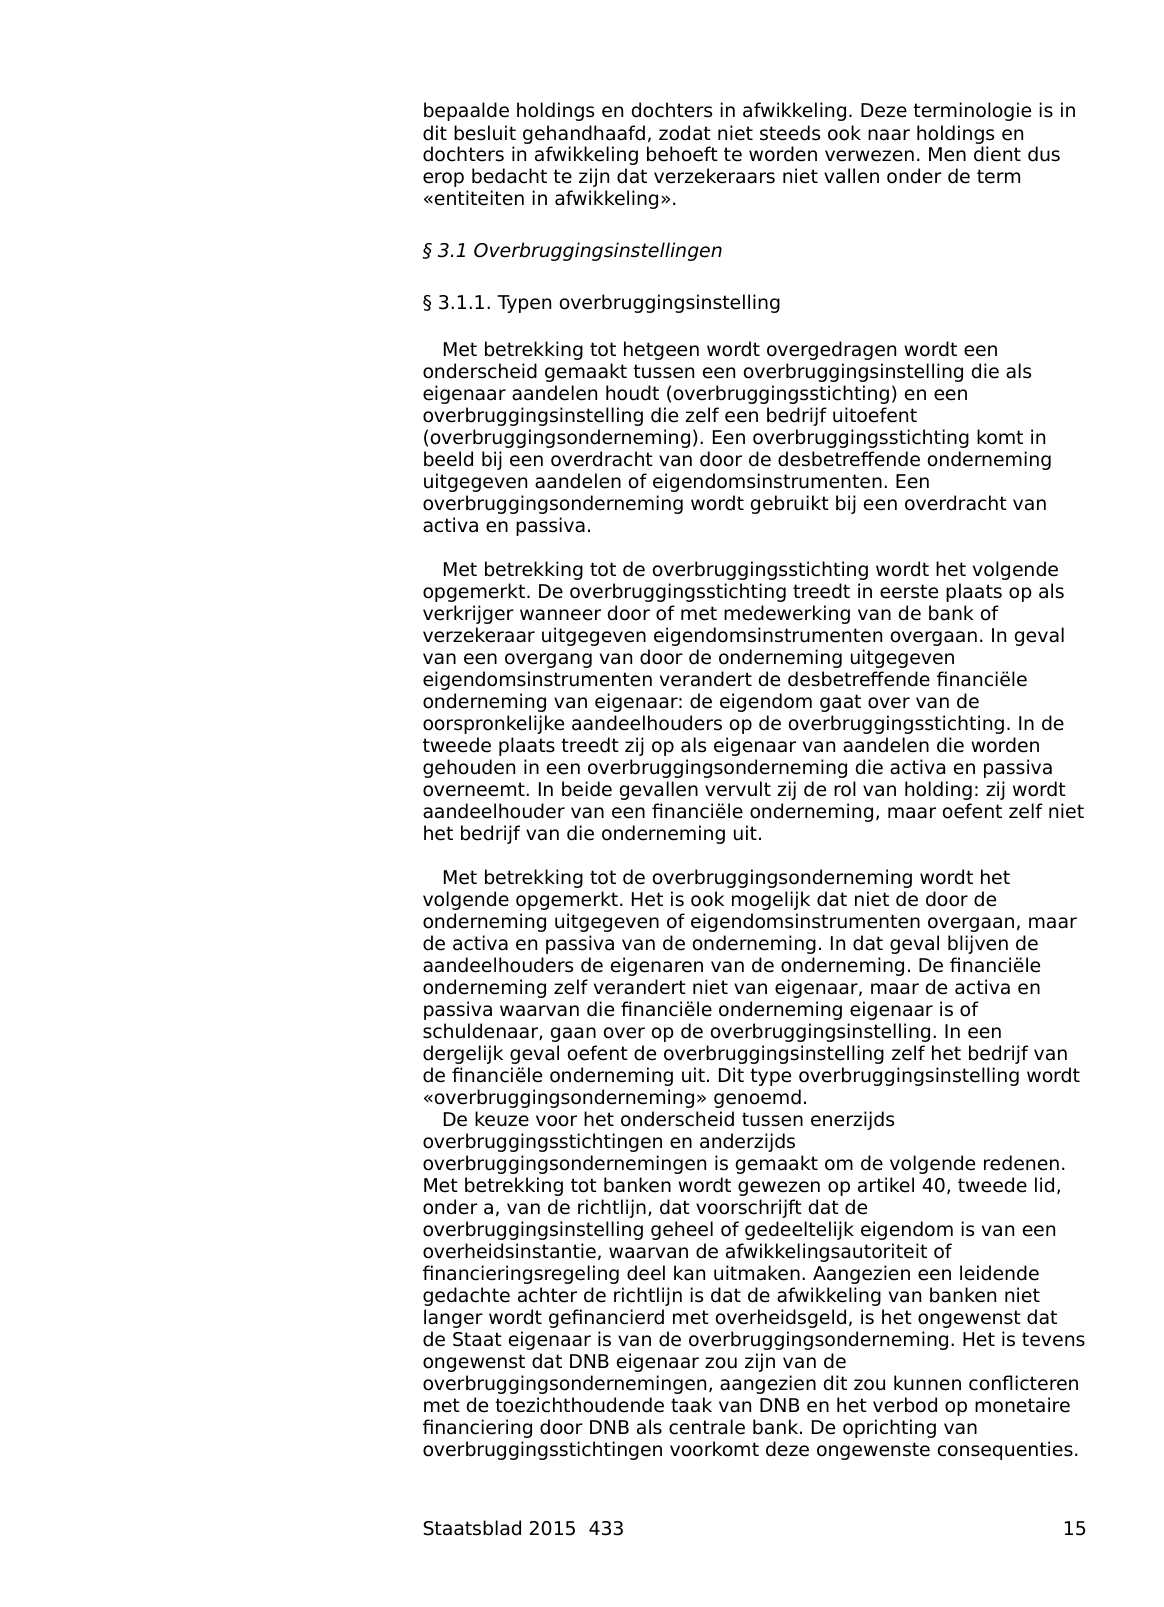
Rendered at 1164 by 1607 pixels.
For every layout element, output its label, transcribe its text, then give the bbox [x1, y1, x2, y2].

subtitle § 3.1 Overbruggingsinstellingen [422, 240, 1087, 262]
text Met betrekking tot de overbruggingsstichting wordt het volgende opgemerkt. De overbruggingsstichting treedt in eerste plaats op als verkrijger wanneer door of met medewerking van de bank of verzekeraar uitgegeven eigendomsinstrumenten overgaan. In geval van een overgang van door de onderneming uitgegeven eigendomsinstrumenten verandert de desbetreffende financiële onderneming van eigenaar: de eigendom gaat over van de oorspronkelijke aandeelhouders op de overbruggingsstichting. In de tweede plaats treedt zij op als eigenaar van aandelen die worden gehouden in een overbruggingsonderneming die activa en passiva overneemt. In beide gevallen vervult zij de rol van holding: zij wordt aandeelhouder van een financiële onderneming, maar oefent zelf niet het bedrijf van die onderneming uit. [422, 559, 1087, 845]
text De keuze voor het onderscheid tussen enerzijds overbruggingsstichtingen en anderzijds overbruggingsondernemingen is gemaakt om de volgende redenen. Met betrekking tot banken wordt gewezen op artikel 40, tweede lid, onder a, van de richtlijn, dat voorschrijft dat de overbruggingsinstelling geheel of gedeeltelijk eigendom is van een overheidsinstantie, waarvan de afwikkelingsautoriteit of financieringsregeling deel kan uitmaken. Aangezien een leidende gedachte achter de richtlijn is dat de afwikkeling van banken niet langer wordt gefinancierd met overheidsgeld, is het ongewenst dat de Staat eigenaar is van de overbruggingsonderneming. Het is tevens ongewenst dat DNB eigenaar zou zijn van de overbruggingsondernemingen, aangezien dit zou kunnen conflicteren met de toezichthoudende taak van DNB en het verbod op monetaire financiering door DNB als centrale bank. De oprichting van overbruggingsstichtingen voorkomt deze ongewenste consequenties. [422, 1109, 1087, 1461]
text bepaalde holdings en dochters in afwikkeling. Deze terminologie is in dit besluit gehandhaafd, zodat niet steeds ook naar holdings en dochters in afwikkeling behoeft te worden verwezen. Men dient dus erop bedacht te zijn dat verzekeraars niet vallen onder de term «entiteiten in afwikkeling». [422, 100, 1087, 210]
text Met betrekking tot de overbruggingsonderneming wordt het volgende opgemerkt. Het is ook mogelijk dat niet de door de onderneming uitgegeven of eigendomsinstrumenten overgaan, maar de activa en passiva van de onderneming. In dat geval blijven de aandeelhouders de eigenaren van de onderneming. De financiële onderneming zelf verandert niet van eigenaar, maar de activa en passiva waarvan die financiële onderneming eigenaar is of schuldenaar, gaan over op de overbruggingsinstelling. In een dergelijk geval oefent de overbruggingsinstelling zelf het bedrijf van de financiële onderneming uit. Dit type overbruggingsinstelling wordt «overbruggingsonderneming» genoemd. [422, 867, 1087, 1109]
subtitle § 3.1.1. Typen overbruggingsinstelling [422, 292, 1087, 314]
text Met betrekking tot hetgeen wordt overgedragen wordt een onderscheid gemaakt tussen een overbruggingsinstelling die als eigenaar aandelen houdt (overbruggingsstichting) en een overbruggingsinstelling die zelf een bedrijf uitoefent (overbruggingsonderneming). Een overbruggingsstichting komt in beeld bij een overdracht van door de desbetreffende onderneming uitgegeven aandelen of eigendomsinstrumenten. Een overbruggingsonderneming wordt gebruikt bij een overdracht van activa en passiva. [422, 339, 1087, 537]
